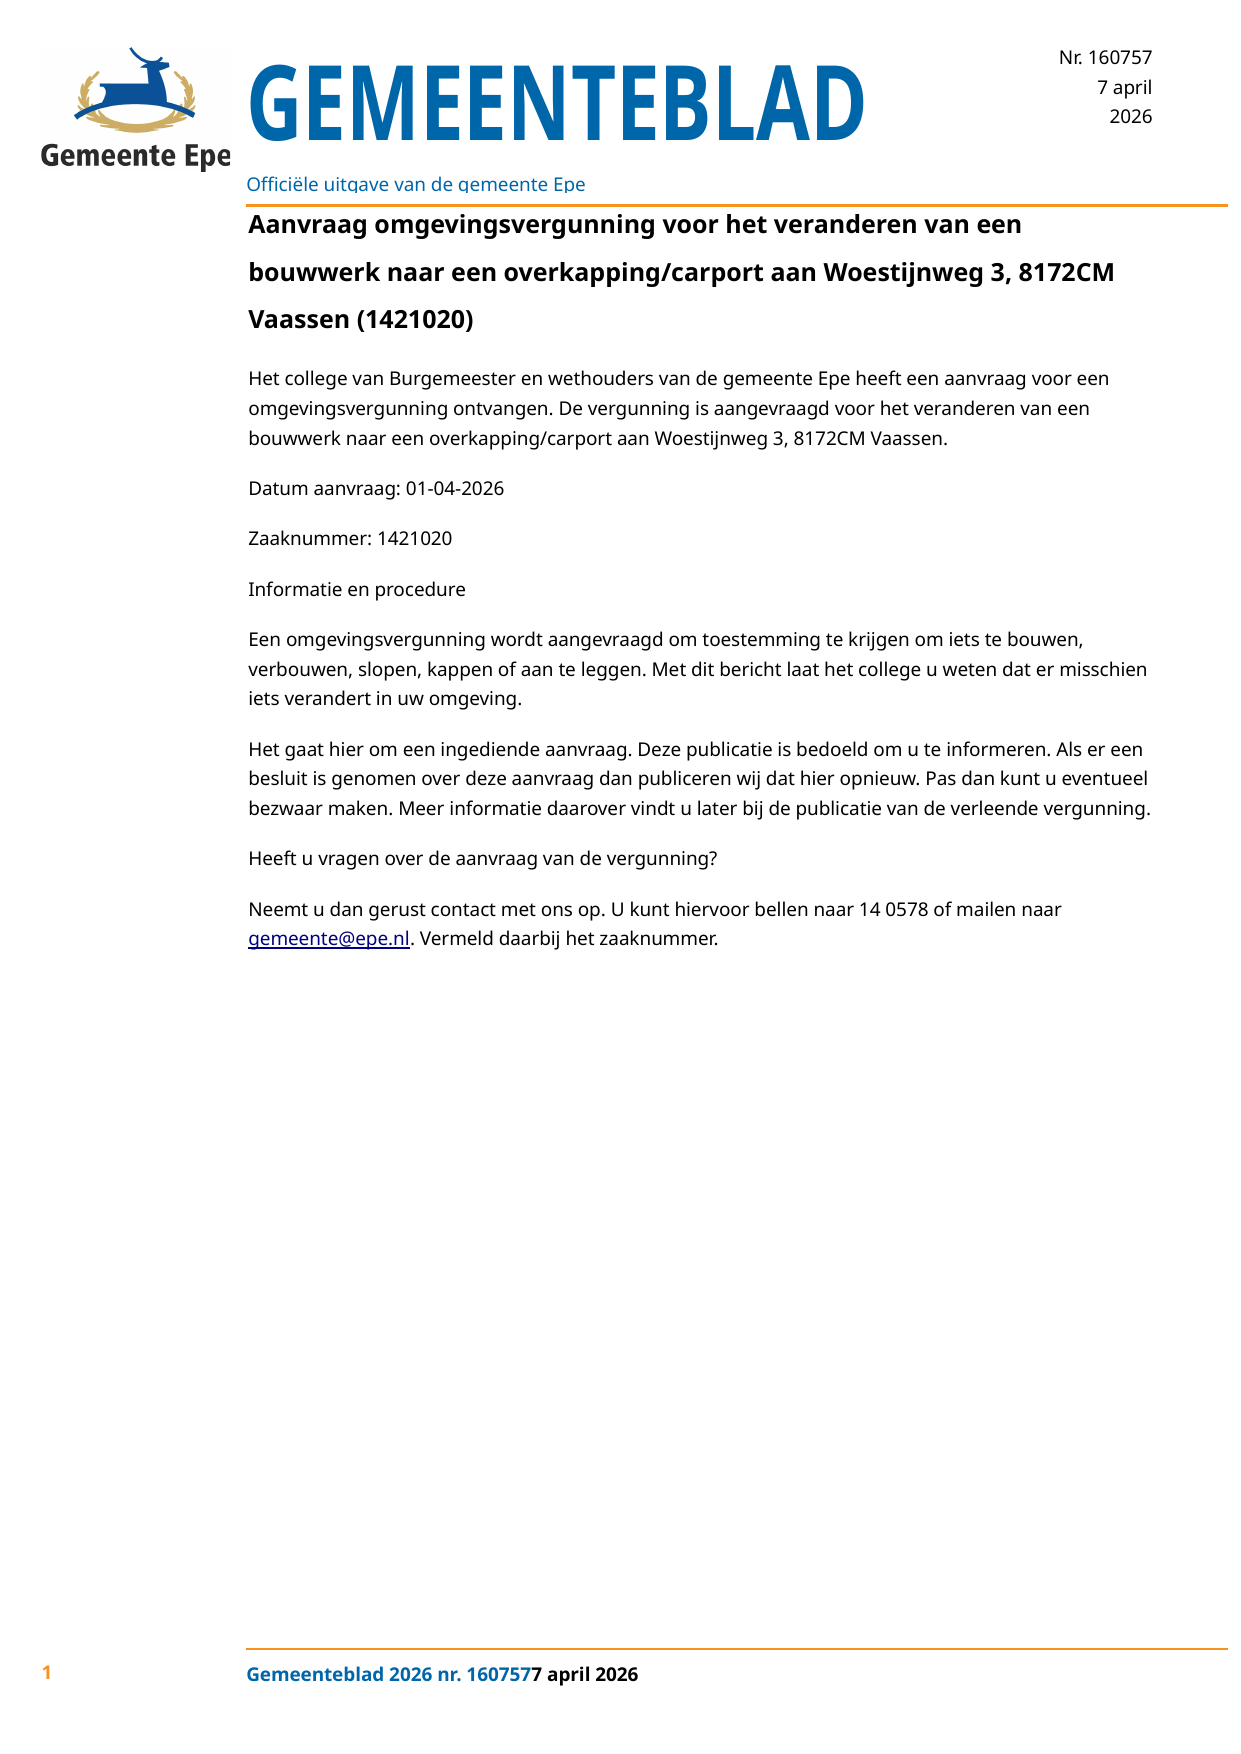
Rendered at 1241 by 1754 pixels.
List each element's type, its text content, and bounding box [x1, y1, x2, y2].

picture [41, 47, 231, 172]
text Aanvraag omgevingsvergunning voor het veranderen van een bouwwerk naar een overkapping/carport aan Woestijnweg 3, 8172CM Vaassen (1421020) [248, 207, 1152, 336]
text Een omgevingsvergunning wordt aangevraagd om toestemming te krijgen om iets te bouwen, verbouwen, slopen, kappen of aan te leggen. Met dit bericht laat het college u weten dat er misschien iets verandert in uw omgeving. [248, 626, 1152, 711]
text Heeft u vragen over de aanvraag van de vergunning? [248, 846, 1152, 871]
text Het college van Burgemeester en wethouders van de gemeente Epe heeft een aanvraag voor een omgevingsvergunning ontvangen. De vergunning is aangevraagd voor het veranderen van een bouwwerk naar een overkapping/carport aan Woestijnweg 3, 8172CM Vaassen. [248, 366, 1152, 450]
text Neemt u dan gerust contact met ons op. U kunt hiervoor bellen naar 14 0578 of mailen naar gemeente@epe.nl. Vermeld daarbij het zaaknummer. [248, 896, 1152, 951]
text Datum aanvraag: 01-04-2026 [248, 475, 1152, 501]
text Zaaknummer: 1421020 [248, 526, 1152, 551]
text Het gaat hier om een ingediende aanvraag. Deze publicatie is bedoeld om u te informeren. Als er een besluit is genomen over deze aanvraag dan publiceren wij dat hier opnieuw. Pas dan kunt u eventueel bezwaar maken. Meer informatie daarover vindt u later bij de publicatie van de verleende vergunning. [248, 736, 1152, 821]
text Informatie en procedure [248, 576, 1152, 602]
